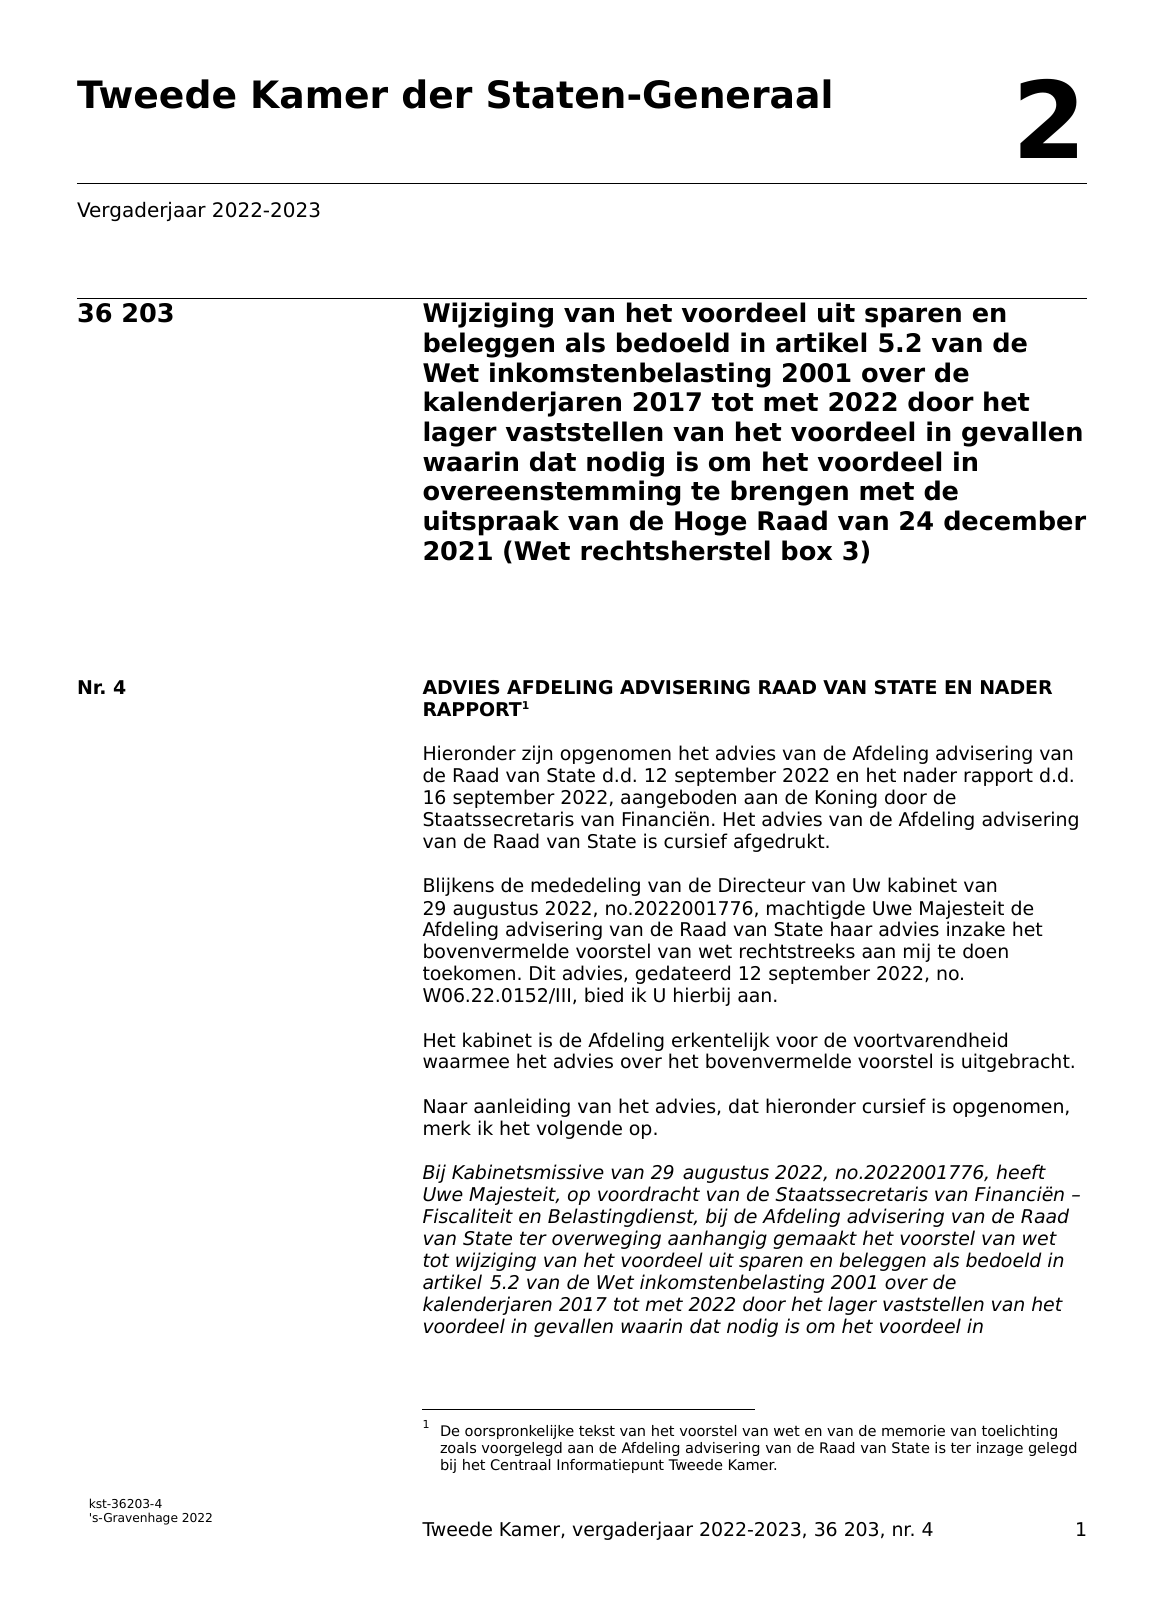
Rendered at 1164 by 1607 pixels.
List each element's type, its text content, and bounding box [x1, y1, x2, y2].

subtitle 36 203 Wijziging van het voordeel uit sparen en beleggen als bedoeld in artikel 5.2 van de Wet inkomstenbelasting 2001 over de kalenderjaren 2017 tot met 2022 door het lager vaststellen van het voordeel in gevallen waarin dat nodig is om het voordeel in overeenstemming te brengen met de uitspraak van de Hoge Raad van 24 december 2021 (Wet rechtsherstel box 3) [77, 299, 1087, 566]
table_cell Vergaderjaar 2022-2023 [77, 184, 1087, 298]
text Naar aanleiding van het advies, dat hieronder cursief is opgenomen, merk ik het volgende op. [422, 1096, 1087, 1139]
text Het kabinet is de Afdeling erkentelijk voor de voortvarendheid waarmee het advies over het bovenvermelde voorstel is uitgebracht. [422, 1029, 1087, 1073]
table_header 2 [886, 59, 1087, 183]
text Blijkens de mededeling van de Directeur van Uw kabinet van 29 augustus 2022, no.2022001776, machtigde Uwe Majesteit de Afdeling advisering van de Raad van State haar advies inzake het bovenvermelde voorstel van wet rechtstreeks aan mij te doen toekomen. Dit advies, gedateerd 12 september 2022, no. W06.22.0152/III, bied ik U hierbij aan. [422, 875, 1087, 1007]
table_header Tweede Kamer der Staten-Generaal [77, 59, 886, 183]
subtitle Nr. 4 ADVIES AFDELING ADVISERING RAAD VAN STATE EN NADER RAPPORT [77, 677, 1087, 721]
text Hieronder zijn opgenomen het advies van de Afdeling advisering van de Raad van State d.d. 12 september 2022 en het nader rapport d.d. 16 september 2022, aangeboden aan de Koning door de Staatssecretaris van Financiën. Het advies van de Afdeling advisering van de Raad van State is cursief afgedrukt. [422, 743, 1087, 853]
text De oorspronkelijke tekst van het voorstel van wet en van de memorie van toelichting zoals voorgelegd aan de Afdeling advisering van de Raad van State is ter inzage gelegd bij het Centraal Informatiepunt Tweede Kamer. [422, 1418, 1087, 1474]
text kst-36203-4 [88, 1497, 323, 1511]
text Bij Kabinetsmissive van 29 augustus 2022, no.2022001776, heeft Uwe Majesteit, op voordracht van de Staatssecretaris van Financiën – Fiscaliteit en Belastingdienst, bij de Afdeling advisering van de Raad van State ter overweging aanhangig gemaakt het voorstel van wet tot wijziging van het voordeel uit sparen en beleggen als bedoeld in artikel 5.2 van de Wet inkomstenbelasting 2001 over de kalenderjaren 2017 tot met 2022 door het lager vaststellen van het voordeel in gevallen waarin dat nodig is om het voordeel in [422, 1162, 1087, 1338]
text 's-Gravenhage 2022 [88, 1511, 323, 1525]
